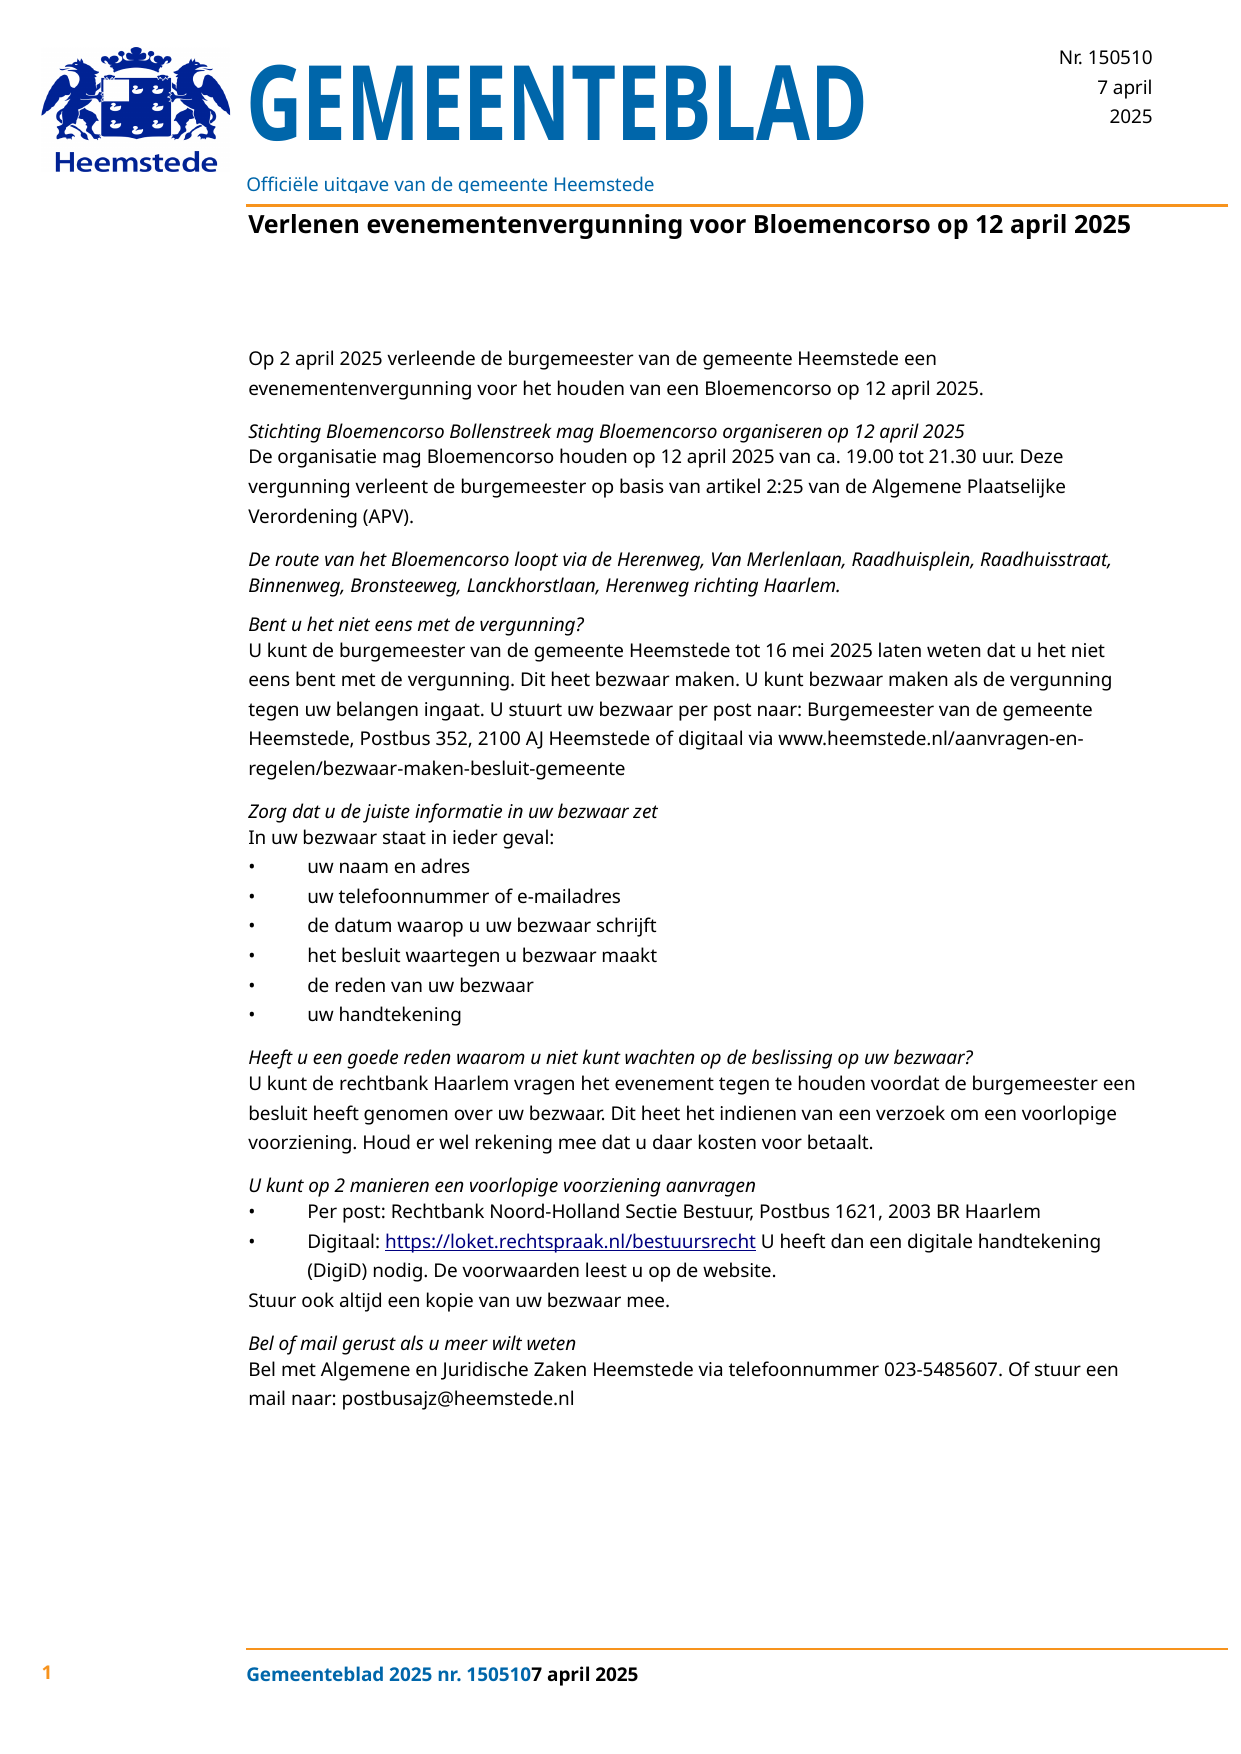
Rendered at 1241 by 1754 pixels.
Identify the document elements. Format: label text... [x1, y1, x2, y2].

list Per post: Rechtbank Noord-Holland Sectie Bestuur, Postbus 1621, 2003 BR Haarlem [248, 1198, 1152, 1224]
text In uw bezwaar staat in ieder geval: [248, 824, 1152, 850]
list het besluit waartegen u bezwaar maakt [248, 942, 1152, 968]
text Zorg dat u de juiste informatie in uw bezwaar zet [248, 798, 1152, 824]
text Verlenen evenementenvergunning voor Bloemencorso op 12 april 2025 [248, 207, 1152, 241]
text Op 2 april 2025 verleende de burgemeester van de gemeente Heemstede een evenementenvergunning voor het houden van een Bloemencorso op 12 april 2025. [248, 345, 1152, 401]
text Stichting Bloemencorso Bollenstreek mag Bloemencorso organiseren op 12 april 2025 [248, 418, 1152, 444]
text Heeft u een goede reden waarom u niet kunt wachten op de beslissing op uw bezwaar? [248, 1044, 1152, 1070]
picture [41, 47, 231, 172]
list Digitaal: https://loket.rechtspraak.nl/bestuursrecht U heeft dan een digitale handtekening (DigiD) nodig. De voorwaarden leest u op de website. [248, 1228, 1152, 1283]
list uw telefoonnummer of e-mailadres [248, 883, 1152, 909]
text Bel met Algemene en Juridische Zaken Heemstede via telefoonnummer 023-5485607. Of stuur een mail naar: postbusajz@heemstede.nl [248, 1356, 1152, 1411]
text Stuur ook altijd een kopie van uw bezwaar mee. [248, 1287, 1152, 1313]
text Bent u het niet eens met de vergunning? [248, 611, 1152, 637]
text De route van het Bloemencorso loopt via de Herenweg, Van Merlenlaan, Raadhuisplein, Raadhuisstraat, Binnenweg, Bronsteeweg, Lanckhorstlaan, Herenweg richting Haarlem. [248, 546, 1152, 597]
text De organisatie mag Bloemencorso houden op 12 april 2025 van ca. 19.00 tot 21.30 uur. Deze vergunning verleent de burgemeester op basis van artikel 2:25 van de Algemene Plaatselijke Verordening (APV). [248, 444, 1152, 529]
text U kunt de burgemeester van de gemeente Heemstede tot 16 mei 2025 laten weten dat u het niet eens bent met de vergunning. Dit heet bezwaar maken. U kunt bezwaar maken als de vergunning tegen uw belangen ingaat. U stuurt uw bezwaar per post naar: Burgemeester van de gemeente Heemstede, Postbus 352, 2100 AJ Heemstede of digitaal via www.heemstede.nl/aanvragen-en-regelen/bezwaar-maken-besluit-gemeente [248, 637, 1152, 781]
text Bel of mail gerust als u meer wilt weten [248, 1330, 1152, 1356]
list de reden van uw bezwaar [248, 972, 1152, 998]
text U kunt de rechtbank Haarlem vragen het evenement tegen te houden voordat de burgemeester een besluit heeft genomen over uw bezwaar. Dit heet het indienen van een verzoek om een voorlopige voorziening. Houd er wel rekening mee dat u daar kosten voor betaalt. [248, 1070, 1152, 1155]
list uw handtekening [248, 1001, 1152, 1027]
list uw naam en adres [248, 853, 1152, 879]
text U kunt op 2 manieren een voorlopige voorziening aanvragen [248, 1173, 1152, 1198]
list de datum waarop u uw bezwaar schrijft [248, 913, 1152, 938]
